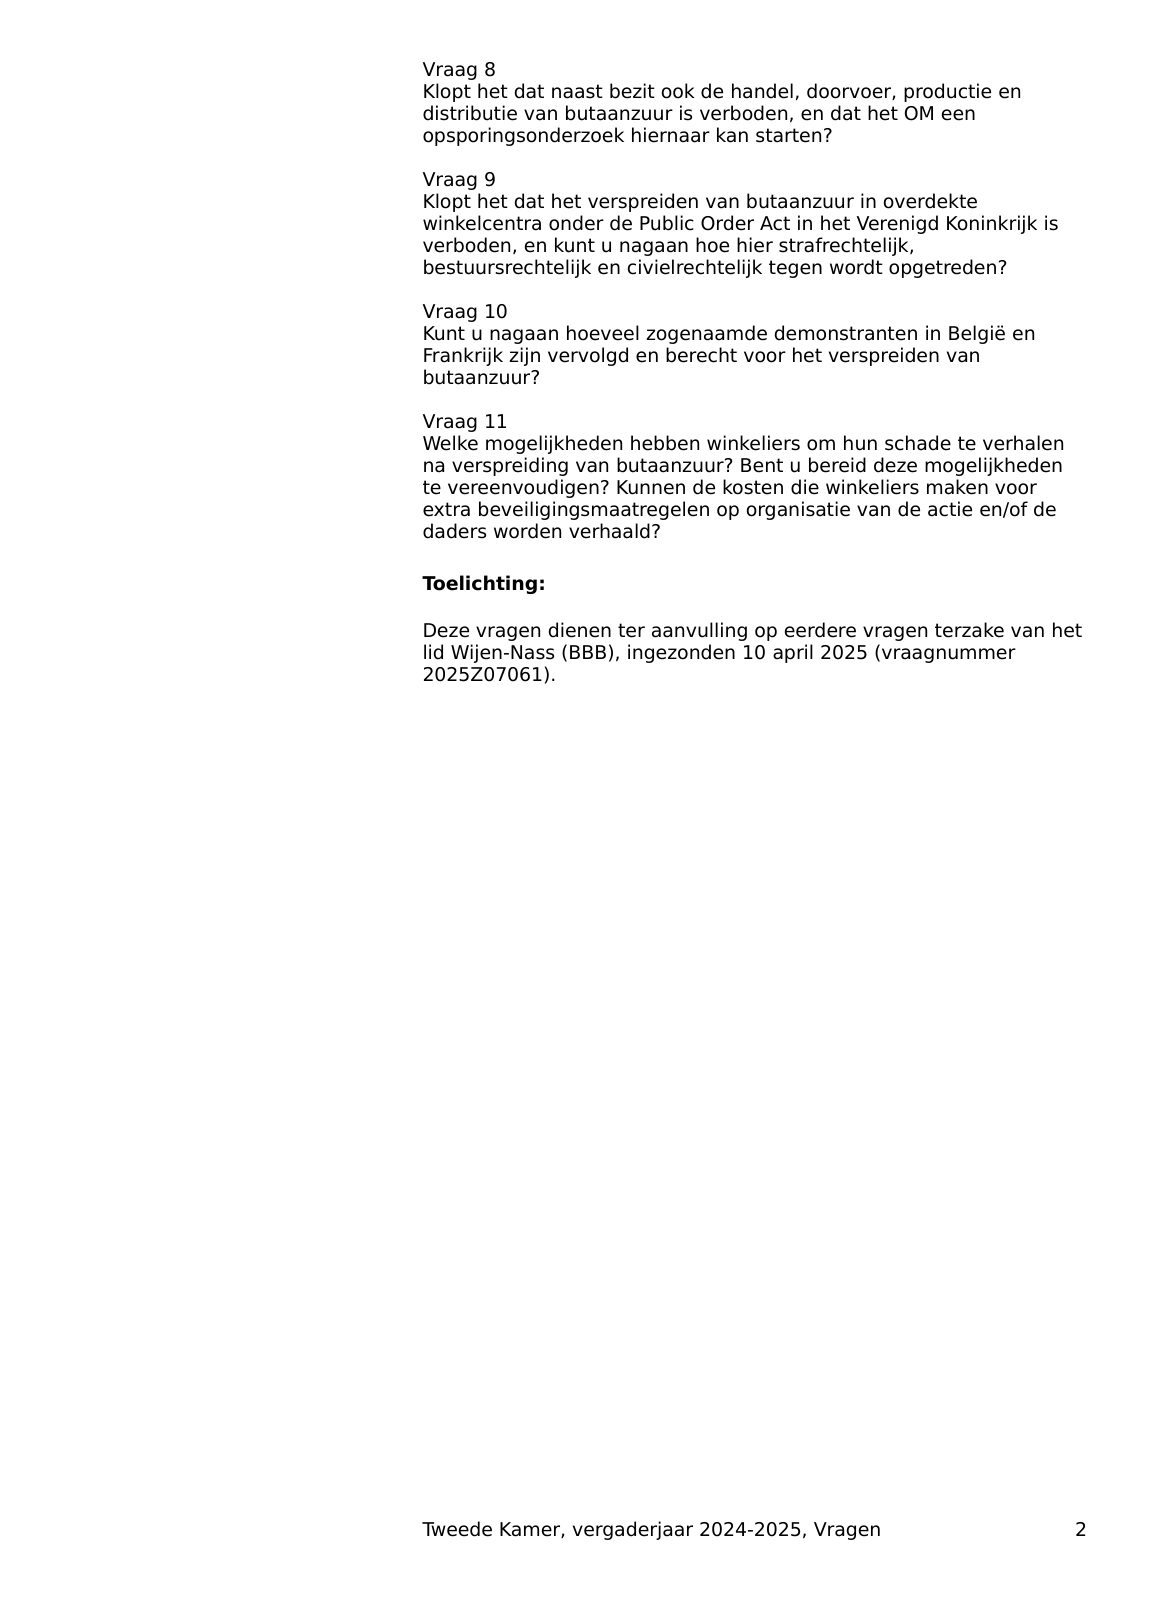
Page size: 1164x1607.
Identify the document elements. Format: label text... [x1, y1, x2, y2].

text Kunt u nagaan hoeveel zogenaamde demonstranten in België en Frankrijk zijn vervolgd en berecht voor het verspreiden van butaanzuur? [422, 323, 1087, 389]
text Vraag 9 [422, 169, 1087, 191]
text Vraag 10 [422, 301, 1087, 323]
text Vraag 8 [422, 59, 1087, 81]
text Welke mogelijkheden hebben winkeliers om hun schade te verhalen na verspreiding van butaanzuur? Bent u bereid deze mogelijkheden te vereenvoudigen? Kunnen de kosten die winkeliers maken voor extra beveiligingsmaatregelen op organisatie van de actie en/of de daders worden verhaald? [422, 433, 1087, 543]
text Klopt het dat het verspreiden van butaanzuur in overdekte winkelcentra onder de Public Order Act in het Verenigd Koninkrijk is verboden, en kunt u nagaan hoe hier strafrechtelijk, bestuursrechtelijk en civielrechtelijk tegen wordt opgetreden? [422, 191, 1087, 279]
subtitle Toelichting: [422, 573, 1087, 595]
text Vraag 11 [422, 411, 1087, 433]
text Deze vragen dienen ter aanvulling op eerdere vragen terzake van het lid Wijen-Nass (BBB), ingezonden 10 april 2025 (vraagnummer 2025Z07061). [422, 620, 1087, 686]
text Klopt het dat naast bezit ook de handel, doorvoer, productie en distributie van butaanzuur is verboden, en dat het OM een opsporingsonderzoek hiernaar kan starten? [422, 81, 1087, 147]
